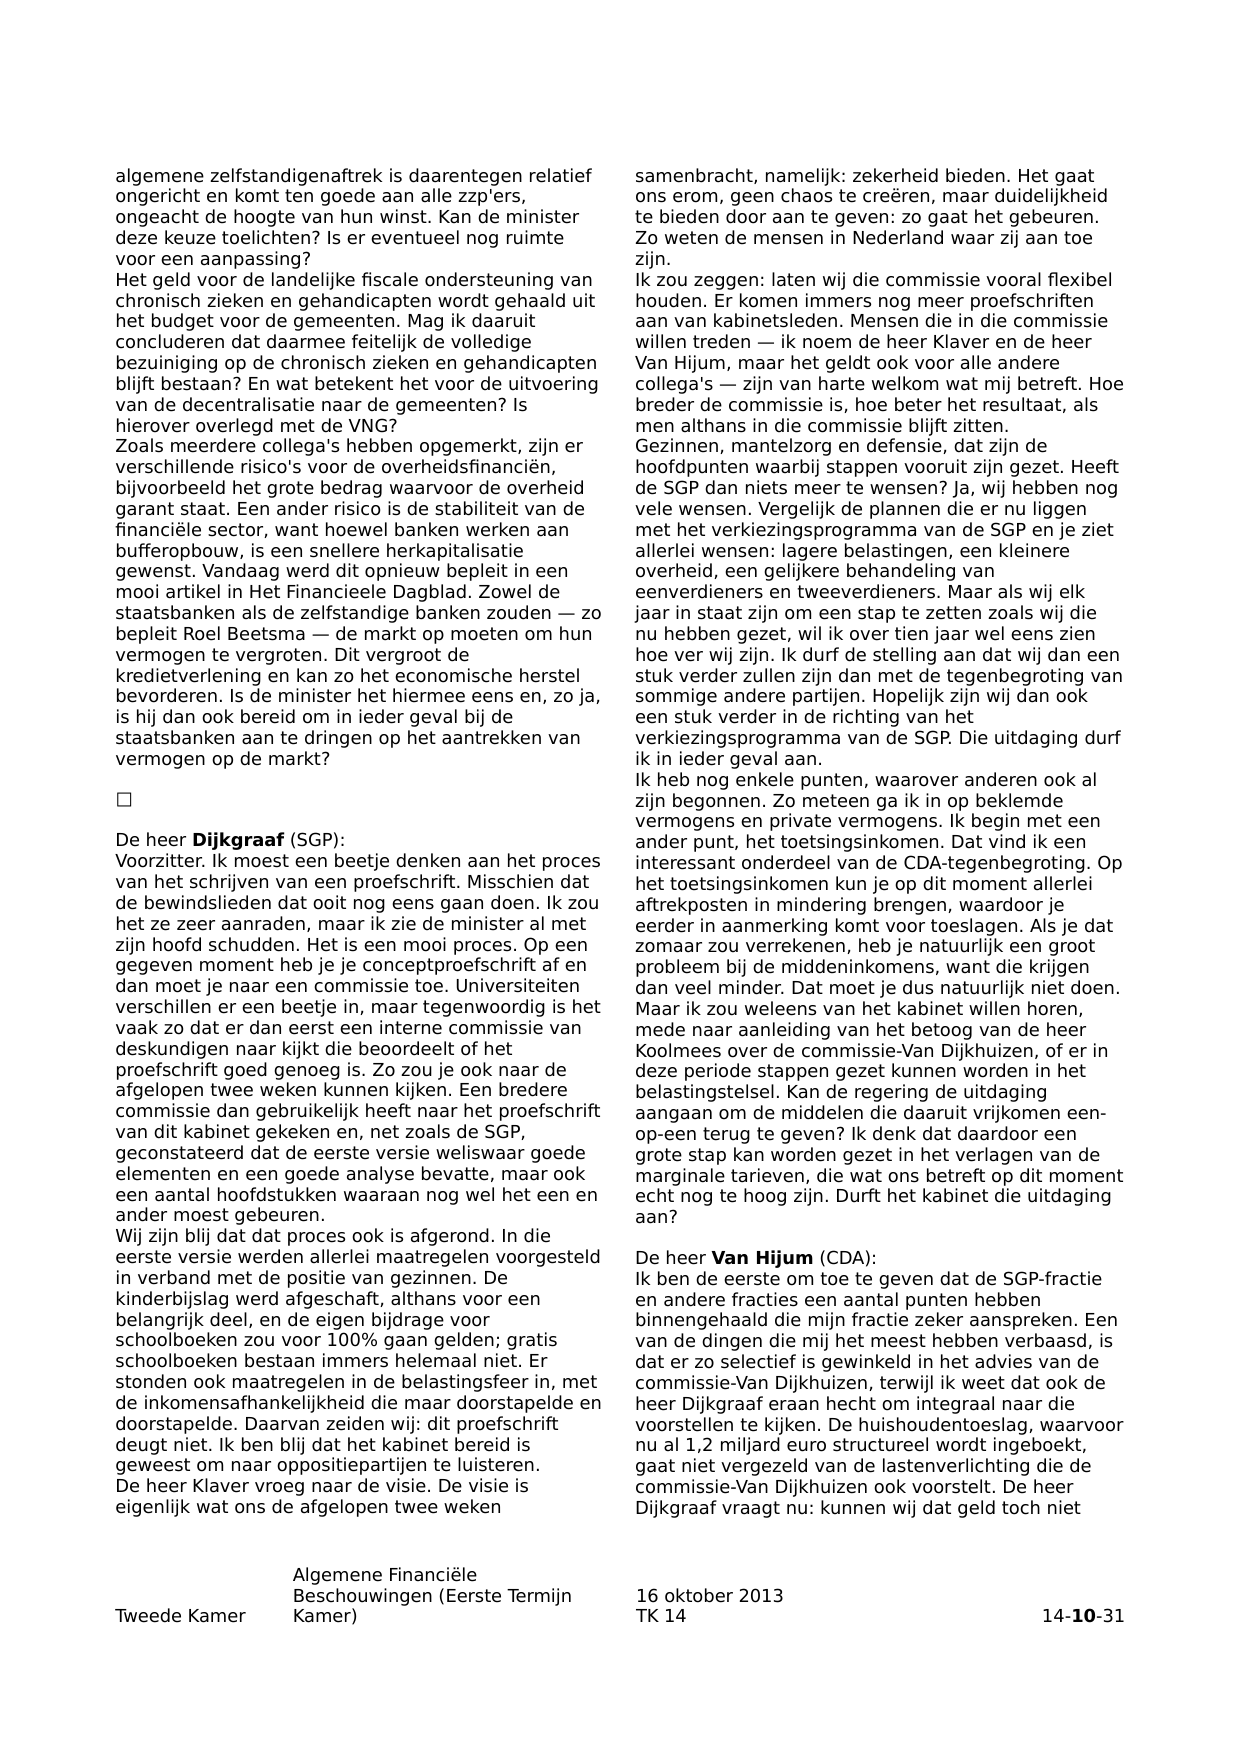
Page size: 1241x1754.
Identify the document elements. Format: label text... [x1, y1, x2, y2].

text Gezinnen, mantelzorg en defensie, dat zijn de hoofdpunten waarbij stappen vooruit zijn gezet. Heeft de SGP dan niets meer te wensen? Ja, wij hebben nog vele wensen. Vergelijk de plannen die er nu liggen met het verkiezingsprogramma van de SGP en je ziet allerlei wensen: lagere belastingen, een kleinere overheid, een gelijkere behandeling van eenverdieners en tweeverdieners. Maar als wij elk jaar in staat zijn om een stap te zetten zoals wij die nu hebben gezet, wil ik over tien jaar wel eens zien hoe ver wij zijn. Ik durf de stelling aan dat wij dan een stuk verder zullen zijn dan met de tegenbegroting van sommige andere partijen. Hopelijk zijn wij dan ook een stuk verder in de richting van het verkiezingsprogramma van de SGP. Die uitdaging durf ik in ieder geval aan. [635, 436, 1125, 769]
text Wij zijn blij dat dat proces ook is afgerond. In die eerste versie werden allerlei maatregelen voorgesteld in verband met de positie van gezinnen. De kinderbijslag werd afgeschaft, althans voor een belangrijk deel, en de eigen bijdrage voor schoolboeken zou voor 100% gaan gelden; gratis schoolboeken bestaan immers helemaal niet. Er stonden ook maatregelen in de belastingsfeer in, met de inkomensafhankelijkheid die maar doorstapelde en doorstapelde. Daarvan zeiden wij: dit proefschrift deugt niet. Ik ben blij dat het kabinet bereid is geweest om naar oppositiepartijen te luisteren. [115, 1226, 605, 1476]
text samenbracht, namelijk: zekerheid bieden. Het gaat ons erom, geen chaos te creëren, maar duidelijkheid te bieden door aan te geven: zo gaat het gebeuren. Zo weten de mensen in Nederland waar zij aan toe zijn. [635, 165, 1125, 269]
text Voorzitter. Ik moest een beetje denken aan het proces van het schrijven van een proefschrift. Misschien dat de bewindslieden dat ooit nog eens gaan doen. Ik zou het ze zeer aanraden, maar ik zie de minister al met zijn hoofd schudden. Het is een mooi proces. Op een gegeven moment heb je je conceptproefschrift af en dan moet je naar een commissie toe. Universiteiten verschillen er een beetje in, maar tegenwoordig is het vaak zo dat er dan eerst een interne commissie van deskundigen naar kijkt die beoordeelt of het proefschrift goed genoeg is. Zo zou je ook naar de afgelopen twee weken kunnen kijken. Een bredere commissie dan gebruikelijk heeft naar het proefschrift van dit kabinet gekeken en, net zoals de SGP, geconstateerd dat de eerste versie weliswaar goede elementen en een goede analyse bevatte, maar ook een aantal hoofdstukken waaraan nog wel het een en ander moest gebeuren. [115, 851, 605, 1226]
text Ik ben de eerste om toe te geven dat de SGP-fractie en andere fracties een aantal punten hebben binnengehaald die mijn fractie zeker aanspreken. Een van de dingen die mij het meest hebben verbaasd, is dat er zo selectief is gewinkeld in het advies van de commissie-Van Dijkhuizen, terwijl ik weet dat ook de heer Dijkgraaf eraan hecht om integraal naar die voorstellen te kijken. De huishoudentoeslag, waarvoor nu al 1,2 miljard euro structureel wordt ingeboekt, gaat niet vergezeld van de lastenverlichting die de commissie-Van Dijkhuizen ook voorstelt. De heer Dijkgraaf vraagt nu: kunnen wij dat geld toch niet [635, 1268, 1125, 1518]
text De heer Klaver vroeg naar de visie. De visie is eigenlijk wat ons de afgelopen twee weken [115, 1476, 605, 1518]
text De heer Van Hijum (CDA): [635, 1248, 1125, 1268]
text De heer Dijkgraaf (SGP): [115, 830, 605, 851]
text Ik zou zeggen: laten wij die commissie vooral flexibel houden. Er komen immers nog meer proefschriften aan van kabinetsleden. Mensen die in die commissie willen treden — ik noem de heer Klaver en de heer Van Hijum, maar het geldt ook voor alle andere collega's — zijn van harte welkom wat mij betreft. Hoe breder de commissie is, hoe beter het resultaat, als men althans in die commissie blijft zitten. [635, 269, 1125, 436]
text Zoals meerdere collega's hebben opgemerkt, zijn er verschillende risico's voor de overheidsfinanciën, bijvoorbeeld het grote bedrag waarvoor de overheid garant staat. Een ander risico is de stabiliteit van de financiële sector, want hoewel banken werken aan bufferopbouw, is een snellere herkapitalisatie gewenst. Vandaag werd dit opnieuw bepleit in een mooi artikel in Het Financieele Dagblad. Zowel de staatsbanken als de zelfstandige banken zouden — zo bepleit Roel Beetsma — de markt op moeten om hun vermogen te vergroten. Dit vergroot de kredietverlening en kan zo het economische herstel bevorderen. Is de minister het hiermee eens en, zo ja, is hij dan ook bereid om in ieder geval bij de staatsbanken aan te dringen op het aantrekken van vermogen op de markt? [115, 436, 605, 769]
text ⬜ [115, 789, 605, 810]
text Ik heb nog enkele punten, waarover anderen ook al zijn begonnen. Zo meteen ga ik in op beklemde vermogens en private vermogens. Ik begin met een ander punt, het toetsingsinkomen. Dat vind ik een interessant onderdeel van de CDA-tegenbegroting. Op het toetsingsinkomen kun je op dit moment allerlei aftrekposten in mindering brengen, waardoor je eerder in aanmerking komt voor toeslagen. Als je dat zomaar zou verrekenen, heb je natuurlijk een groot probleem bij de middeninkomens, want die krijgen dan veel minder. Dat moet je dus natuurlijk niet doen. Maar ik zou weleens van het kabinet willen horen, mede naar aanleiding van het betoog van de heer Koolmees over de commissie-Van Dijkhuizen, of er in deze periode stappen gezet kunnen worden in het belastingstelsel. Kan de regering de uitdaging aangaan om de middelen die daaruit vrijkomen een-op-een terug te geven? Ik denk dat daardoor een grote stap kan worden gezet in het verlagen van de marginale tarieven, die wat ons betreft op dit moment echt nog te hoog zijn. Durft het kabinet die uitdaging aan? [635, 769, 1125, 1228]
text Het geld voor de landelijke fiscale ondersteuning van chronisch zieken en gehandicapten wordt gehaald uit het budget voor de gemeenten. Mag ik daaruit concluderen dat daarmee feitelijk de volledige bezuiniging op de chronisch zieken en gehandicapten blijft bestaan? En wat betekent het voor de uitvoering van de decentralisatie naar de gemeenten? Is hierover overlegd met de VNG? [115, 269, 605, 436]
text algemene zelfstandigenaftrek is daarentegen relatief ongericht en komt ten goede aan alle zzp'ers, ongeacht de hoogte van hun winst. Kan de minister deze keuze toelichten? Is er eventueel nog ruimte voor een aanpassing? [115, 165, 605, 269]
